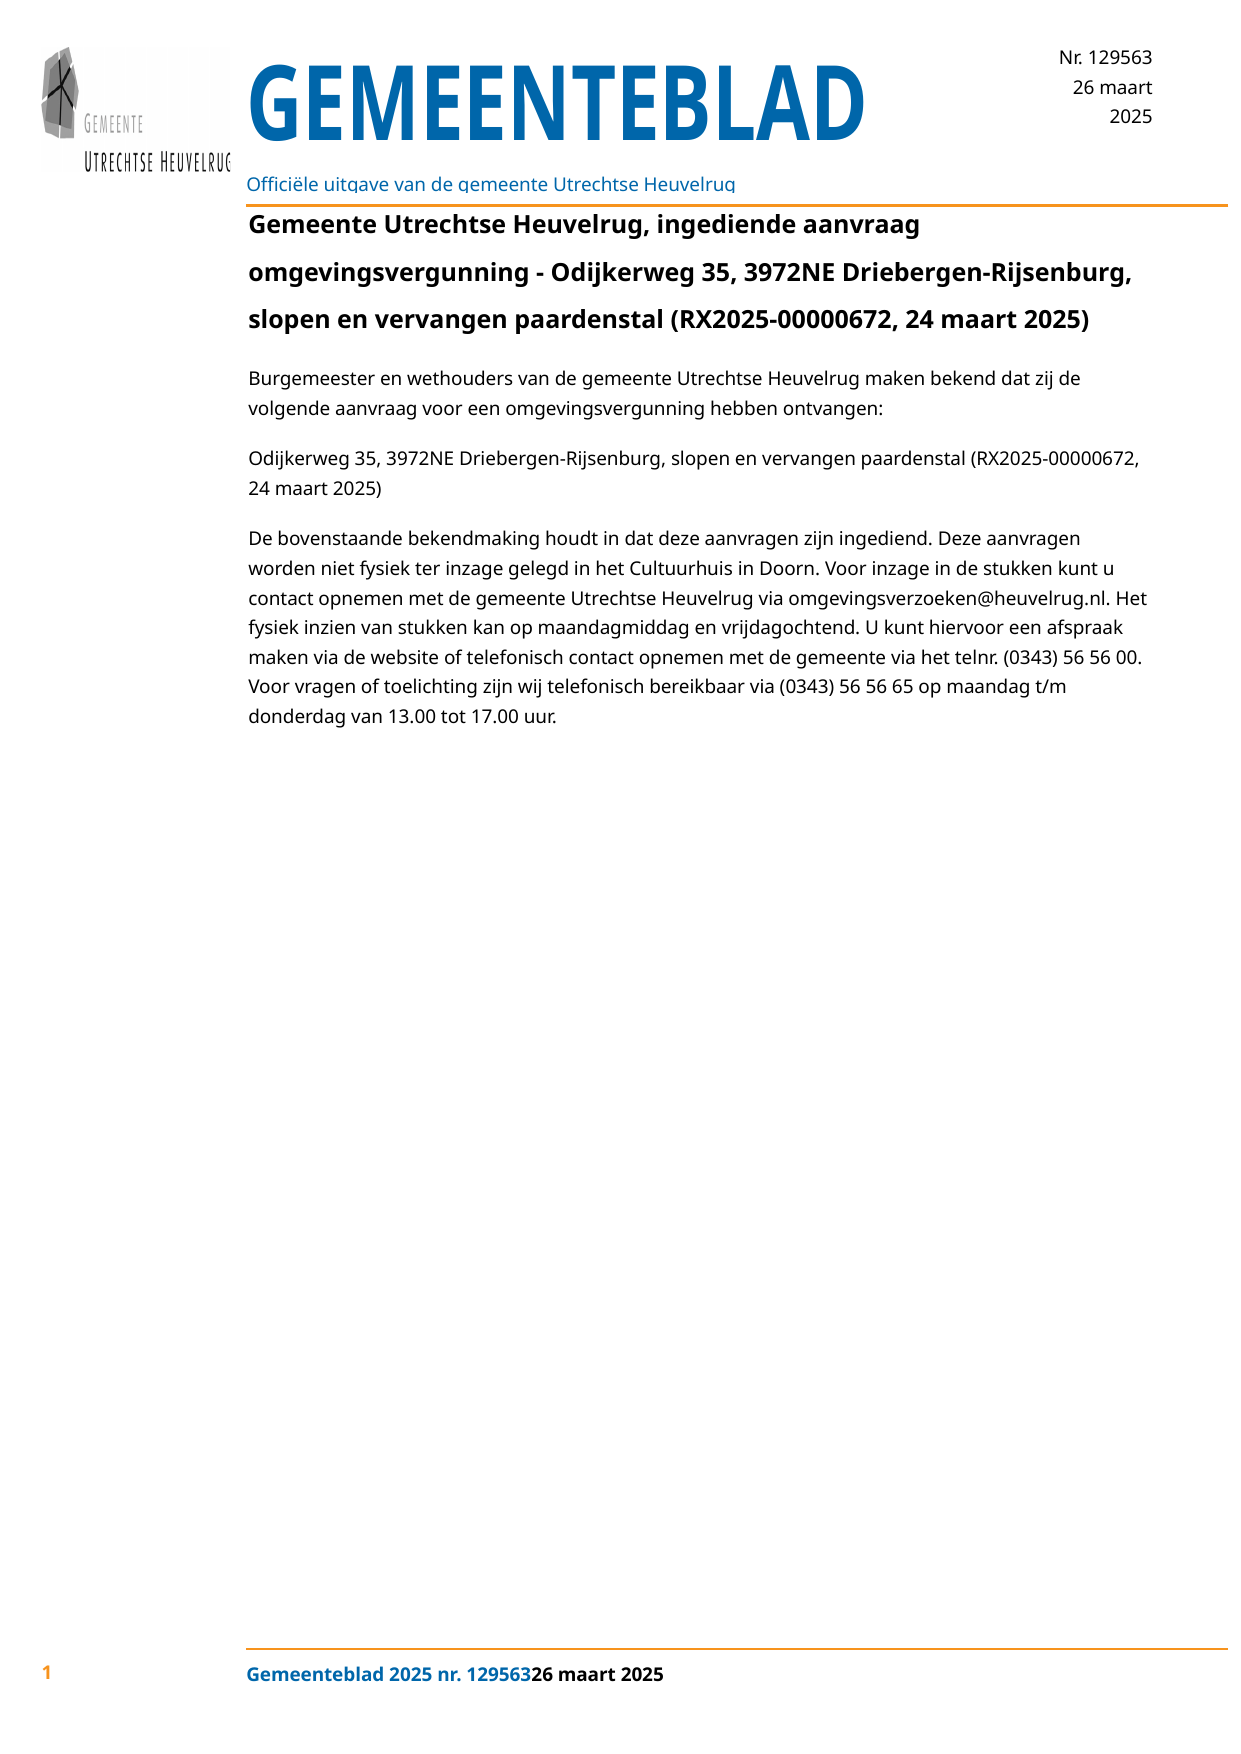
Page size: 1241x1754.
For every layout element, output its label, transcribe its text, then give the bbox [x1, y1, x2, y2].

text Burgemeester en wethouders van de gemeente Utrechtse Heuvelrug maken bekend dat zij de volgende aanvraag voor een omgevingsvergunning hebben ontvangen: [248, 366, 1152, 421]
text Odijkerweg 35, 3972NE Driebergen-Rijsenburg, slopen en vervangen paardenstal (RX2025-00000672, 24 maart 2025) [248, 446, 1152, 501]
text Gemeente Utrechtse Heuvelrug, ingediende aanvraag omgevingsvergunning - Odijkerweg 35, 3972NE Driebergen-Rijsenburg, slopen en vervangen paardenstal (RX2025-00000672, 24 maart 2025) [248, 207, 1152, 336]
text De bovenstaande bekendmaking houdt in dat deze aanvragen zijn ingediend. Deze aanvragen worden niet fysiek ter inzage gelegd in het Cultuurhuis in Doorn. Voor inzage in de stukken kunt u contact opnemen met de gemeente Utrechtse Heuvelrug via omgevingsverzoeken@heuvelrug.nl. Het fysiek inzien van stukken kan op maandagmiddag en vrijdagochtend. U kunt hiervoor een afspraak maken via de website of telefonisch contact opnemen met de gemeente via het telnr. (0343) 56 56 00. Voor vragen of toelichting zijn wij telefonisch bereikbaar via (0343) 56 56 65 op maandag t/m donderdag van 13.00 tot 17.00 uur. [248, 526, 1152, 729]
picture [41, 47, 231, 172]
